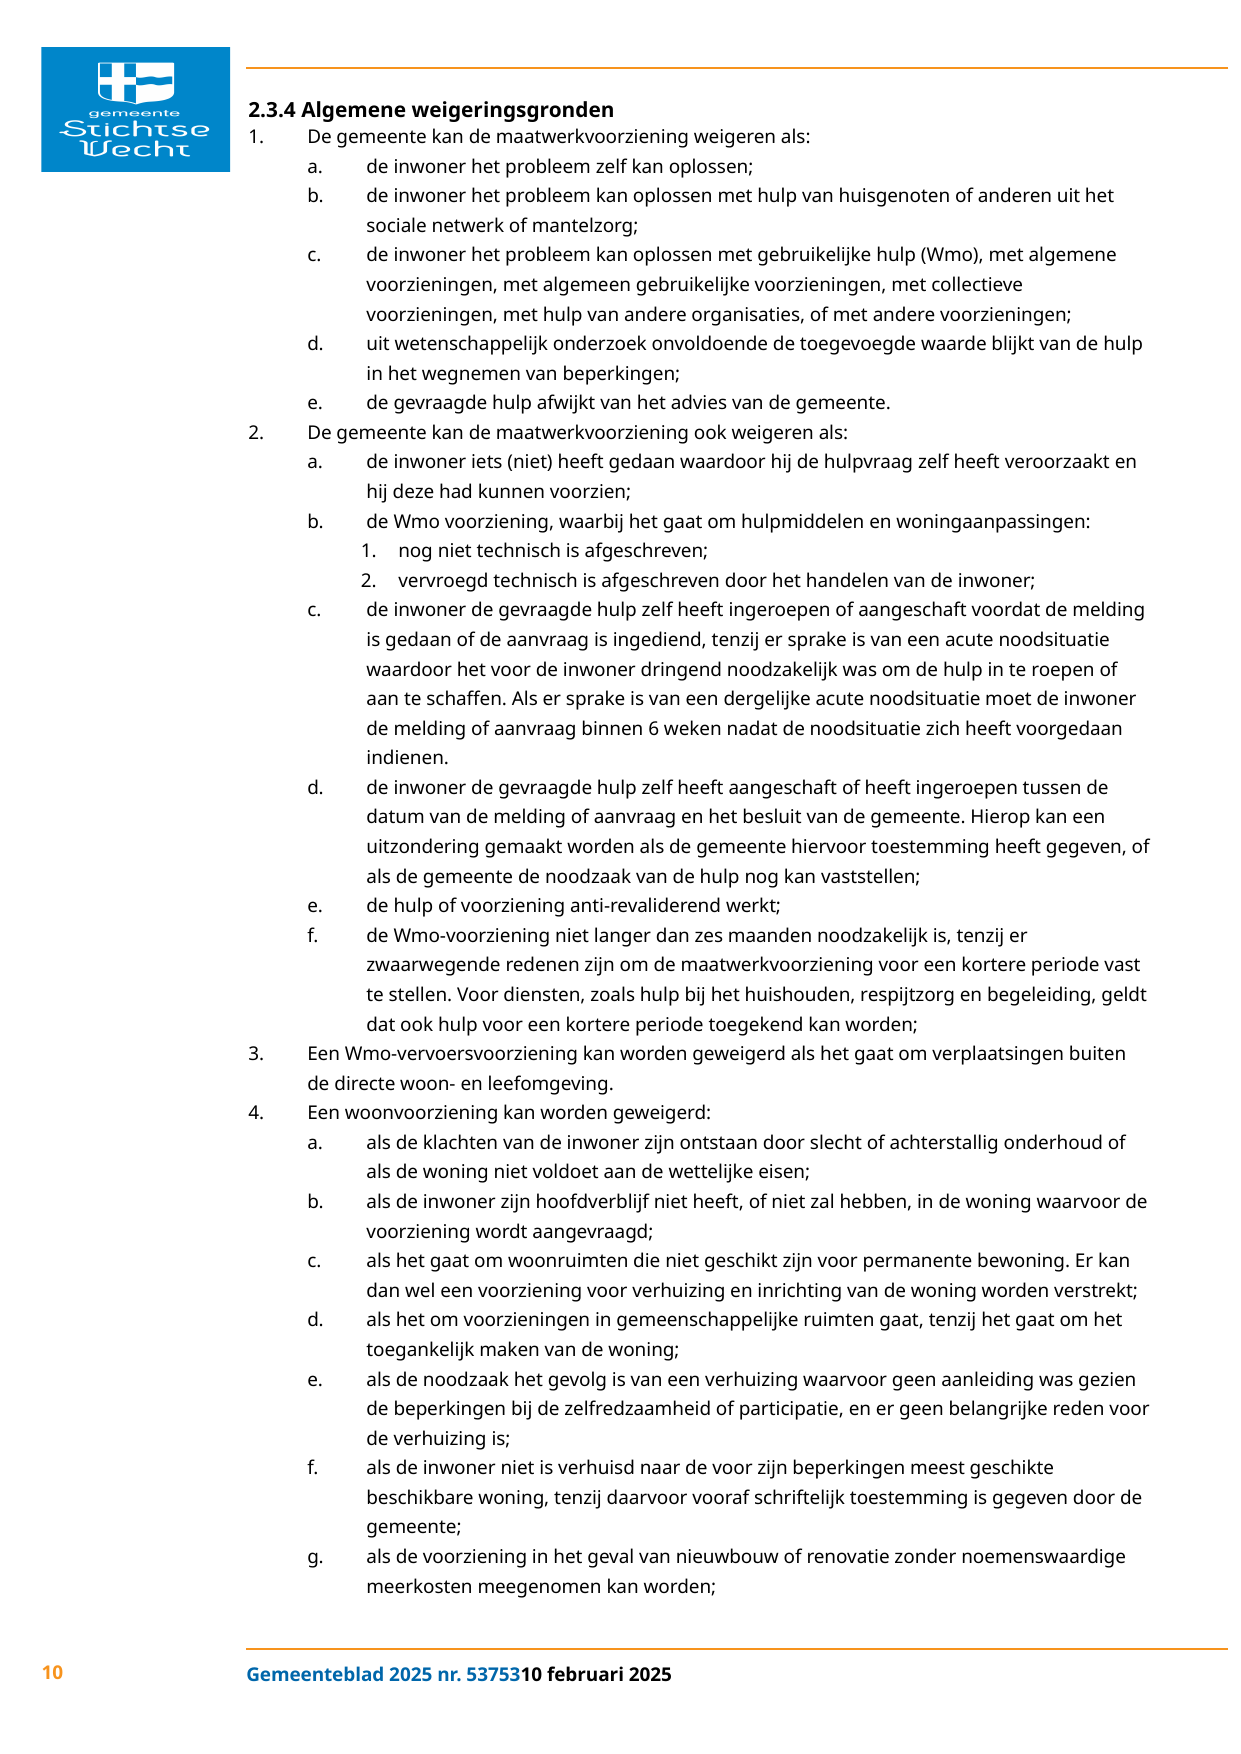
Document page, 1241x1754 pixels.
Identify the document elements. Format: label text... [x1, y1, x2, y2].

list vervroegd technisch is afgeschreven door het handelen van de inwoner; [361, 567, 1152, 593]
list de inwoner het probleem zelf kan oplossen; [307, 153, 1152, 178]
list als de klachten van de inwoner zijn ontstaan door slecht of achterstallig onderhoud of als de woning niet voldoet aan de wettelijke eisen; [307, 1129, 1152, 1184]
list de Wmo-voorziening niet langer dan zes maanden noodzakelijk is, tenzij er zwaarwegende redenen zijn om de maatwerkvoorziening voor een kortere periode vast te stellen. Voor diensten, zoals hulp bij het huishouden, respijtzorg en begeleiding, geldt dat ook hulp voor een kortere periode toegekend kan worden; [307, 922, 1152, 1036]
list de inwoner het probleem kan oplossen met gebruikelijke hulp (Wmo), met algemene voorzieningen, met algemeen gebruikelijke voorzieningen, met collectieve voorzieningen, met hulp van andere organisaties, of met andere voorzieningen; [307, 242, 1152, 326]
list uit wetenschappelijk onderzoek onvoldoende de toegevoegde waarde blijkt van de hulp in het wegnemen van beperkingen; [307, 330, 1152, 386]
list als het gaat om woonruimten die niet geschikt zijn voor permanente bewoning. Er kan dan wel een voorziening voor verhuizing en inrichting van de woning worden verstrekt; [307, 1247, 1152, 1303]
list De gemeente kan de maatwerkvoorziening weigeren als: [248, 123, 1152, 149]
list Een woonvoorziening kan worden geweigerd: [248, 1099, 1152, 1125]
list de inwoner het probleem kan oplossen met hulp van huisgenoten of anderen uit het sociale netwerk of mantelzorg; [307, 182, 1152, 238]
picture [137, 63, 174, 103]
list als de inwoner zijn hoofdverblijf niet heeft, of niet zal hebben, in de woning waarvoor de voorziening wordt aangevraagd; [307, 1188, 1152, 1243]
list de inwoner iets (niet) heeft gedaan waardoor hij de hulpvraag zelf heeft veroorzaakt en hij deze had kunnen voorzien; [307, 449, 1152, 504]
list als het om voorzieningen in gemeenschappelijke ruimten gaat, tenzij het gaat om het toegankelijk maken van de woning; [307, 1307, 1152, 1362]
picture [99, 63, 135, 101]
text 2.3.4 Algemene weigeringsgronden [248, 95, 1152, 123]
list als de inwoner niet is verhuisd naar de voor zijn beperkingen meest geschikte beschikbare woning, tenzij daarvoor vooraf schriftelijk toestemming is gegeven door de gemeente; [307, 1454, 1152, 1539]
list de gevraagde hulp afwijkt van het advies van de gemeente. [307, 389, 1152, 415]
list de hulp of voorziening anti-revaliderend werkt; [307, 892, 1152, 918]
list De gemeente kan de maatwerkvoorziening ook weigeren als: [248, 419, 1152, 445]
list de Wmo voorziening, waarbij het gaat om hulpmiddelen en woningaanpassingen: [307, 508, 1152, 533]
list Een Wmo-vervoersvoorziening kan worden geweigerd als het gaat om verplaatsingen buiten de directe woon- en leefomgeving. [248, 1040, 1152, 1096]
list de inwoner de gevraagde hulp zelf heeft aangeschaft of heeft ingeroepen tussen de datum van de melding of aanvraag en het besluit van de gemeente. Hierop kan een uitzondering gemaakt worden als de gemeente hiervoor toestemming heeft gegeven, of als de gemeente de noodzaak van de hulp nog kan vaststellen; [307, 774, 1152, 888]
list als de noodzaak het gevolg is van een verhuizing waarvoor geen aanleiding was gezien de beperkingen bij de zelfredzaamheid of participatie, en er geen belangrijke reden voor de verhuizing is; [307, 1366, 1152, 1451]
list als de voorziening in het geval van nieuwbouw of renovatie zonder noemenswaardige meerkosten meegenomen kan worden; [307, 1543, 1152, 1598]
list de inwoner de gevraagde hulp zelf heeft ingeroepen of aangeschaft voordat de melding is gedaan of de aanvraag is ingediend, tenzij er sprake is van een acute noodsituatie waardoor het voor de inwoner dringend noodzakelijk was om de hulp in te roepen of aan te schaffen. Als er sprake is van een dergelijke acute noodsituatie moet de inwoner de melding of aanvraag binnen 6 weken nadat de noodsituatie zich heeft voorgedaan indienen. [307, 597, 1152, 770]
list nog niet technisch is afgeschreven; [361, 537, 1152, 563]
